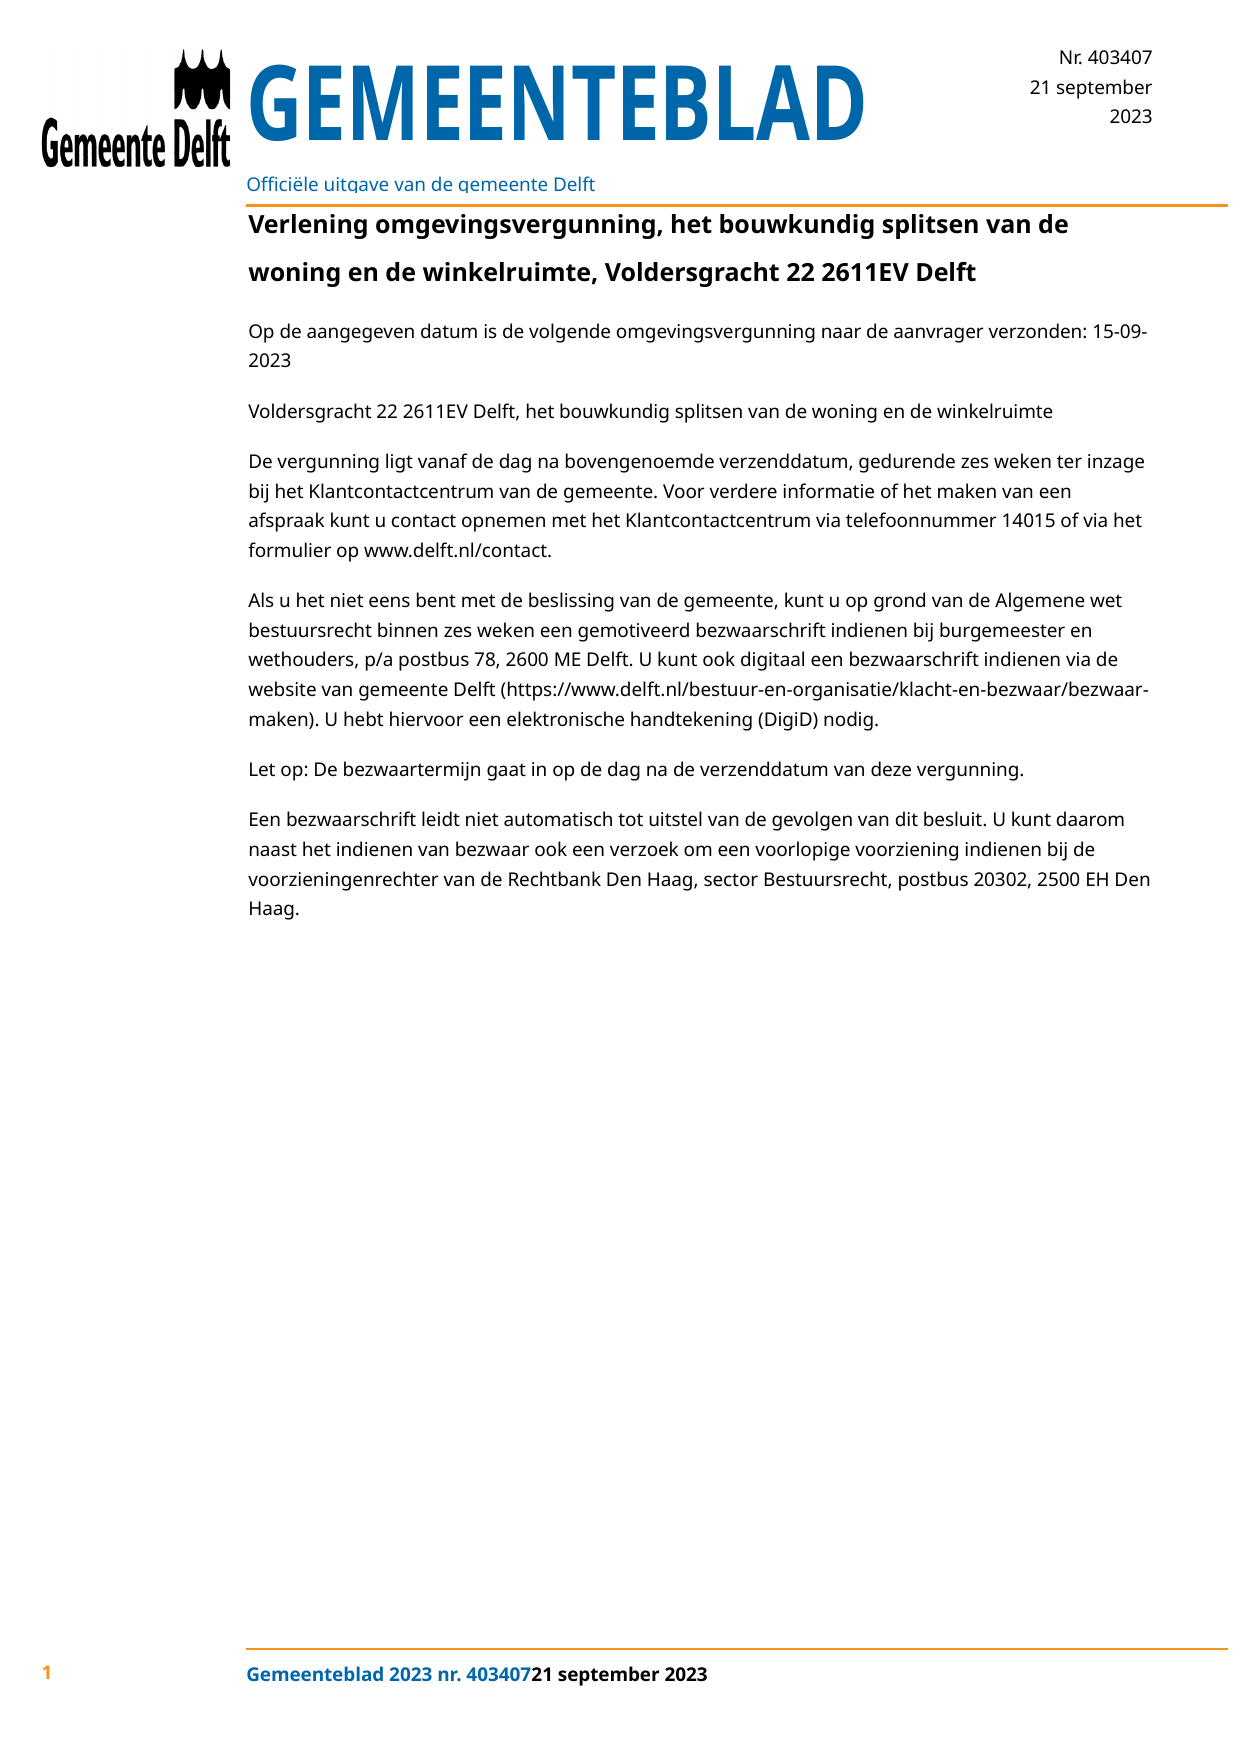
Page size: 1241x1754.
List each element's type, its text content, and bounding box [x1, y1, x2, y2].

picture [41, 47, 231, 172]
text Een bezwaarschrift leidt niet automatisch tot uitstel van de gevolgen van dit besluit. U kunt daarom naast het indienen van bezwaar ook een verzoek om een voorlopige voorziening indienen bij de voorzieningenrechter van de Rechtbank Den Haag, sector Bestuursrecht, postbus 20302, 2500 EH Den Haag. [248, 807, 1152, 921]
text De vergunning ligt vanaf de dag na bovengenoemde verzenddatum, gedurende zes weken ter inzage bij het Klantcontactcentrum van de gemeente. Voor verdere informatie of het maken van een afspraak kunt u contact opnemen met het Klantcontactcentrum via telefoonnummer 14015 of via het formulier op www.delft.nl/contact. [248, 448, 1152, 563]
text Als u het niet eens bent met de beslissing van de gemeente, kunt u op grond van de Algemene wet bestuursrecht binnen zes weken een gemotiveerd bezwaarschrift indienen bij burgemeester en wethouders, p/a postbus 78, 2600 ME Delft. U kunt ook digitaal een bezwaarschrift indienen via de website van gemeente Delft (https://www.delft.nl/bestuur-en-organisatie/klacht-en-bezwaar/bezwaar-maken). U hebt hiervoor een elektronische handtekening (DigiD) nodig. [248, 587, 1152, 732]
text Verlening omgevingsvergunning, het bouwkundig splitsen van de woning en de winkelruimte, Voldersgracht 22 2611EV Delft [248, 207, 1152, 288]
text Let op: De bezwaartermijn gaat in op de dag na de verzenddatum van deze vergunning. [248, 756, 1152, 782]
text Voldersgracht 22 2611EV Delft, het bouwkundig splitsen van de woning en de winkelruimte [248, 398, 1152, 424]
text Op de aangegeven datum is de volgende omgevingsvergunning naar de aanvrager verzonden: 15-09-2023 [248, 318, 1152, 373]
